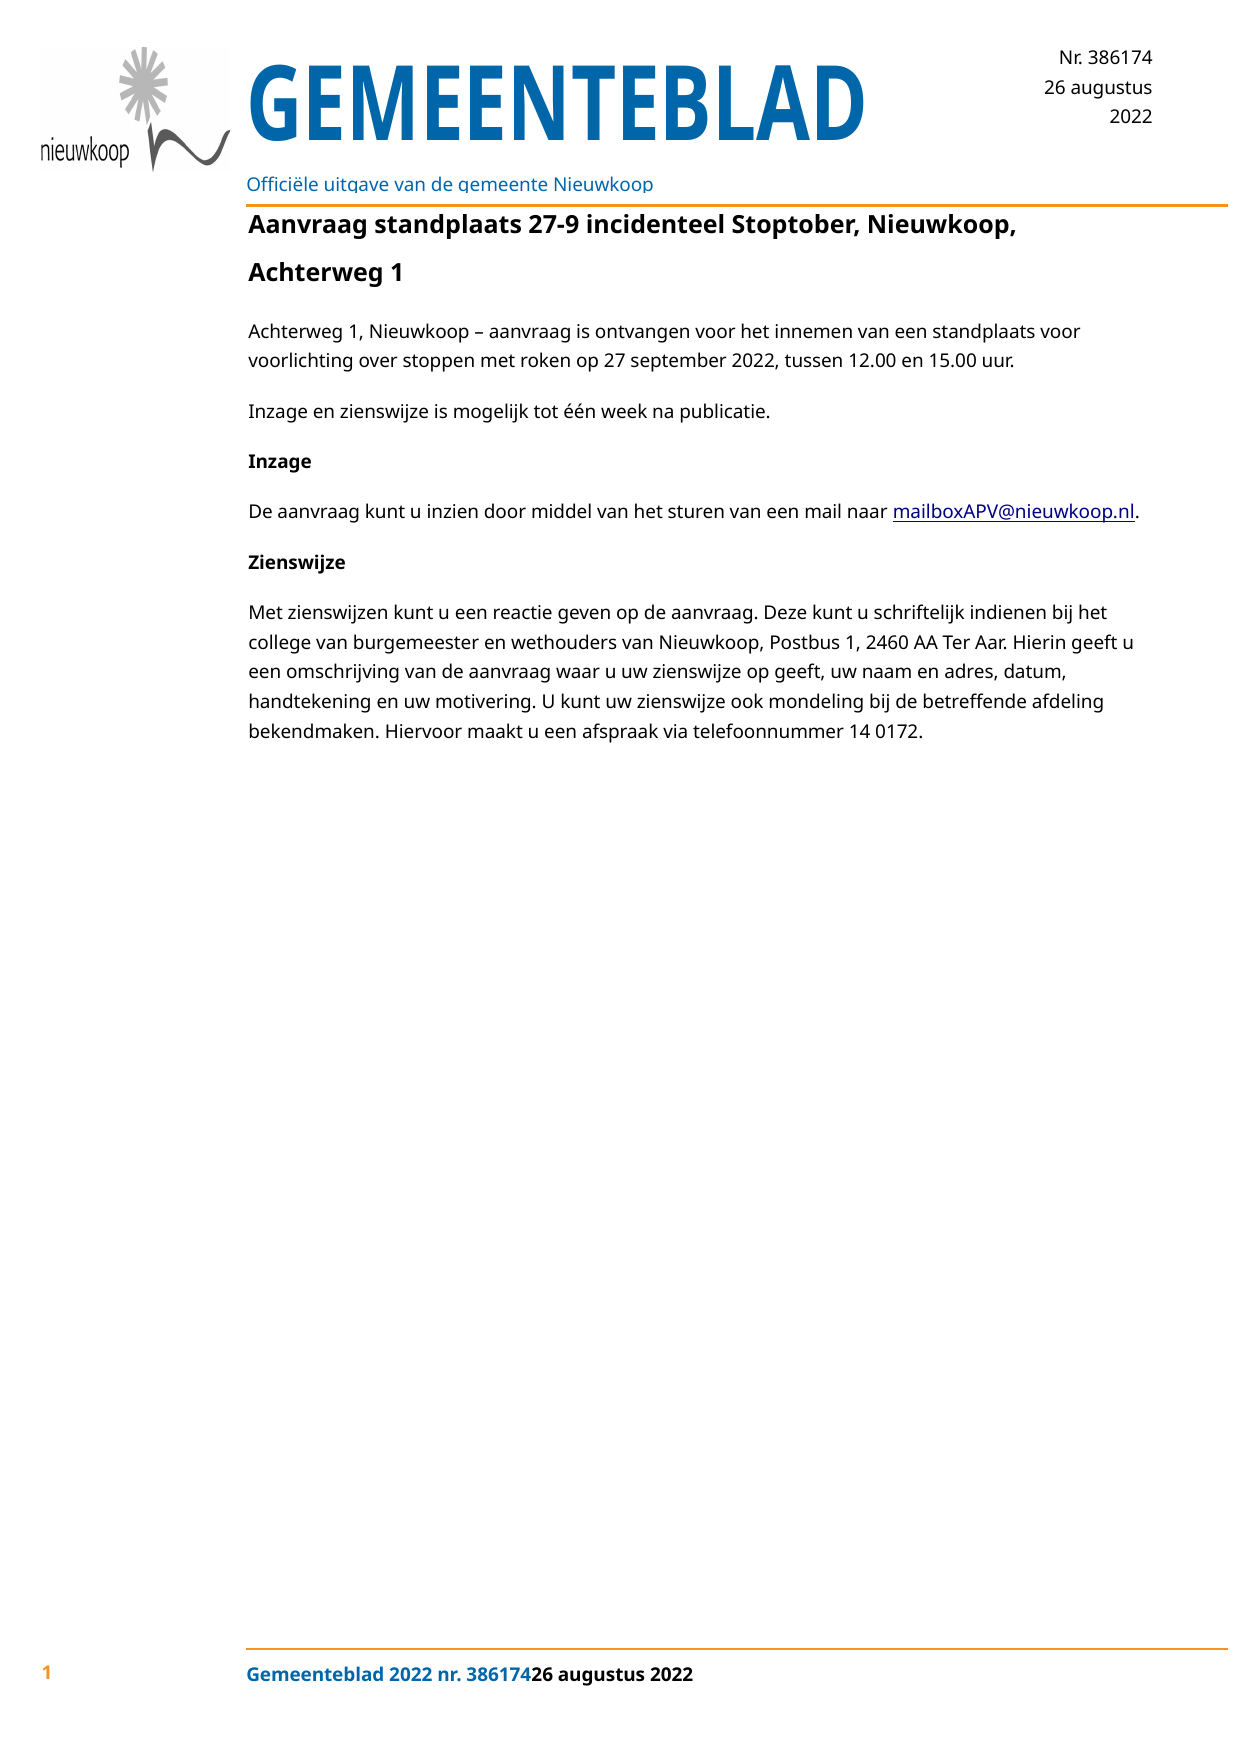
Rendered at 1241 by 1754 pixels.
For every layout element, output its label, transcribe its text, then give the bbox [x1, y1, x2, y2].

text Aanvraag standplaats 27-9 incidenteel Stoptober, Nieuwkoop, Achterweg 1 [248, 207, 1152, 288]
text Met zienswijzen kunt u een reactie geven op de aanvraag. Deze kunt u schriftelijk indienen bij het college van burgemeester en wethouders van Nieuwkoop, Postbus 1, 2460 AA Ter Aar. Hierin geeft u een omschrijving van de aanvraag waar u uw zienswijze op geeft, uw naam en adres, datum, handtekening en uw motivering. U kunt uw zienswijze ook mondeling bij de betreffende afdeling bekendmaken. Hiervoor maakt u een afspraak via telefoonnummer 14 0172. [248, 599, 1152, 744]
text Inzage en zienswijze is mogelijk tot één week na publicatie. [248, 398, 1152, 424]
text Zienswijze [248, 549, 1152, 575]
picture [41, 47, 231, 172]
text Achterweg 1, Nieuwkoop – aanvraag is ontvangen voor het innemen van een standplaats voor voorlichting over stoppen met roken op 27 september 2022, tussen 12.00 en 15.00 uur. [248, 318, 1152, 373]
text De aanvraag kunt u inzien door middel van het sturen van een mail naar mailboxAPV@nieuwkoop.nl. [248, 499, 1152, 524]
text Inzage [248, 448, 1152, 474]
